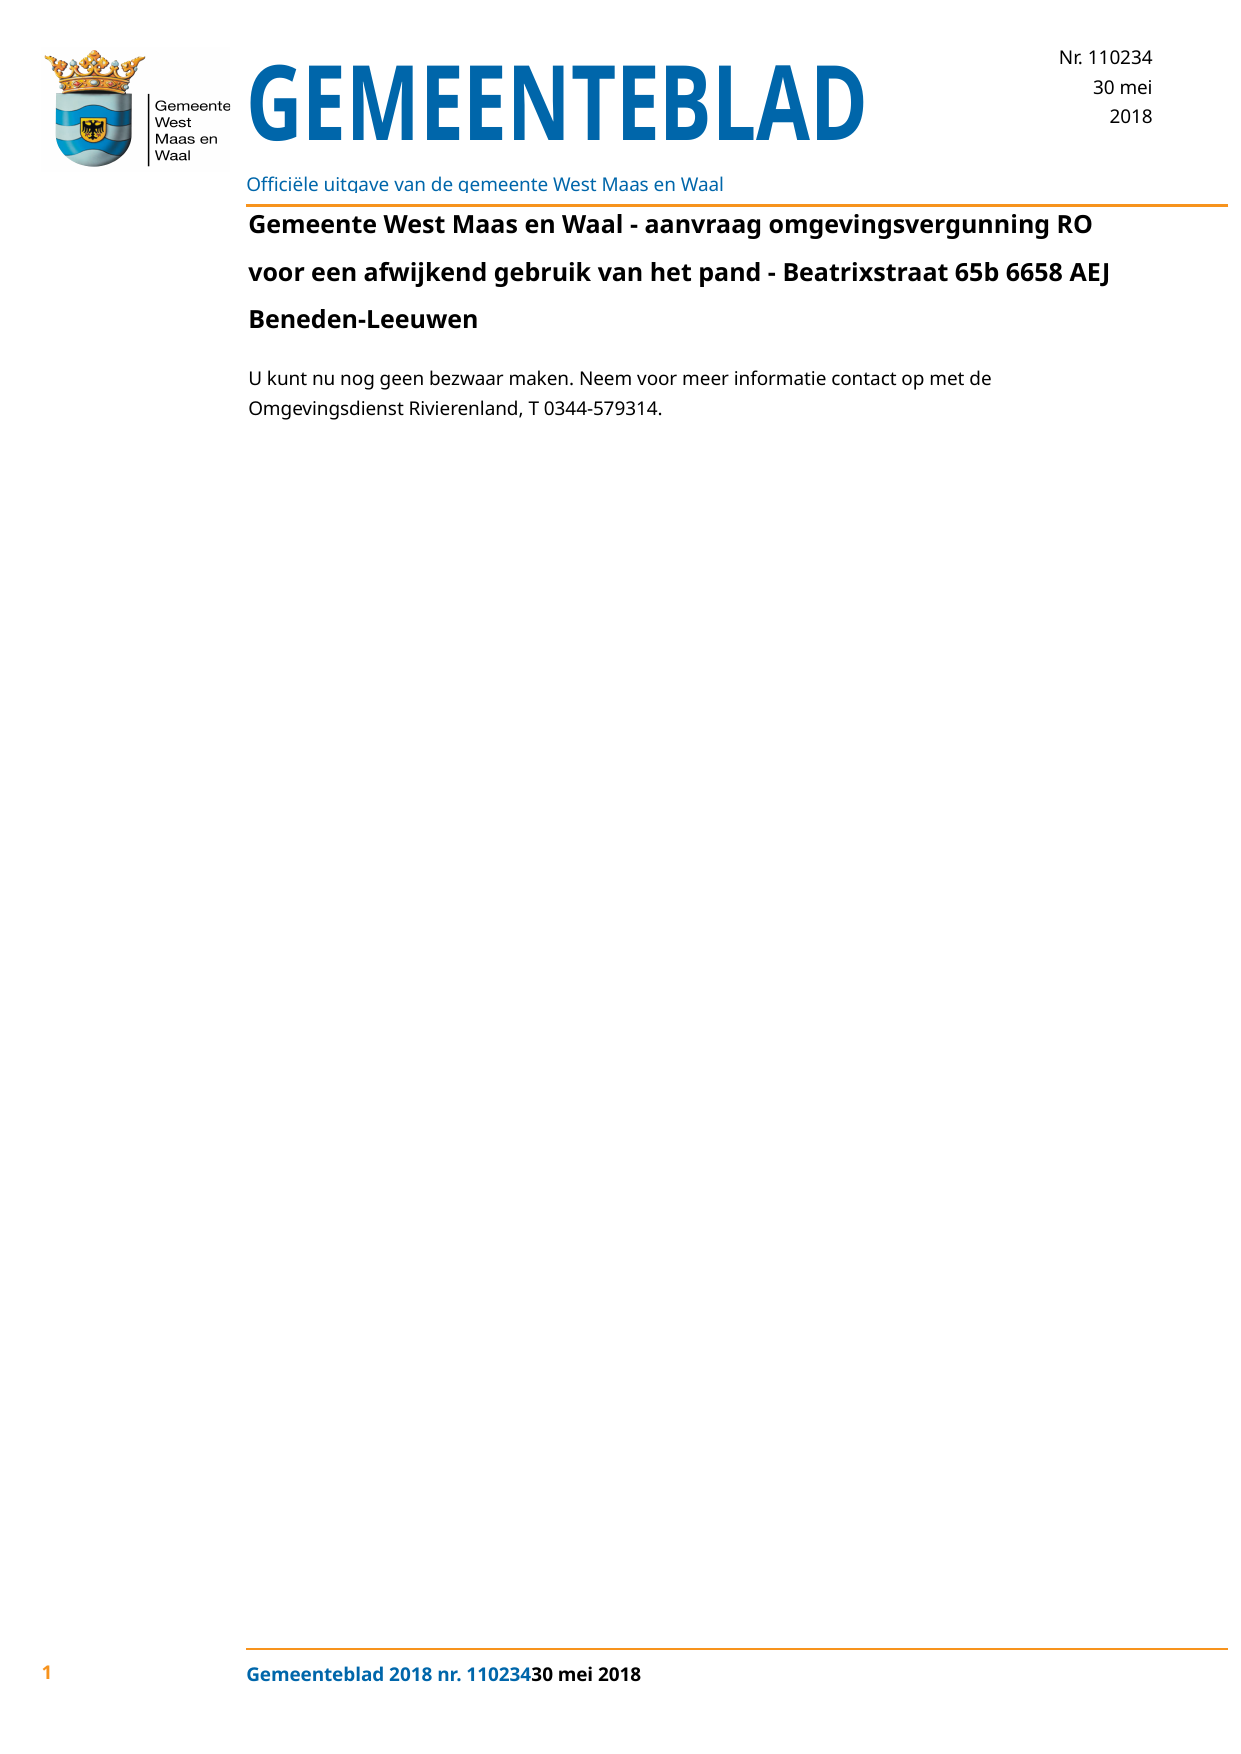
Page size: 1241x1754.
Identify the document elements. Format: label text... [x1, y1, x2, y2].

picture [41, 47, 231, 172]
text U kunt nu nog geen bezwaar maken. Neem voor meer informatie contact op met de Omgevingsdienst Rivierenland, T 0344-579314. [248, 366, 1152, 421]
text Gemeente West Maas en Waal - aanvraag omgevingsvergunning RO voor een afwijkend gebruik van het pand - Beatrixstraat 65b 6658 AEJ Beneden-Leeuwen [248, 207, 1152, 336]
